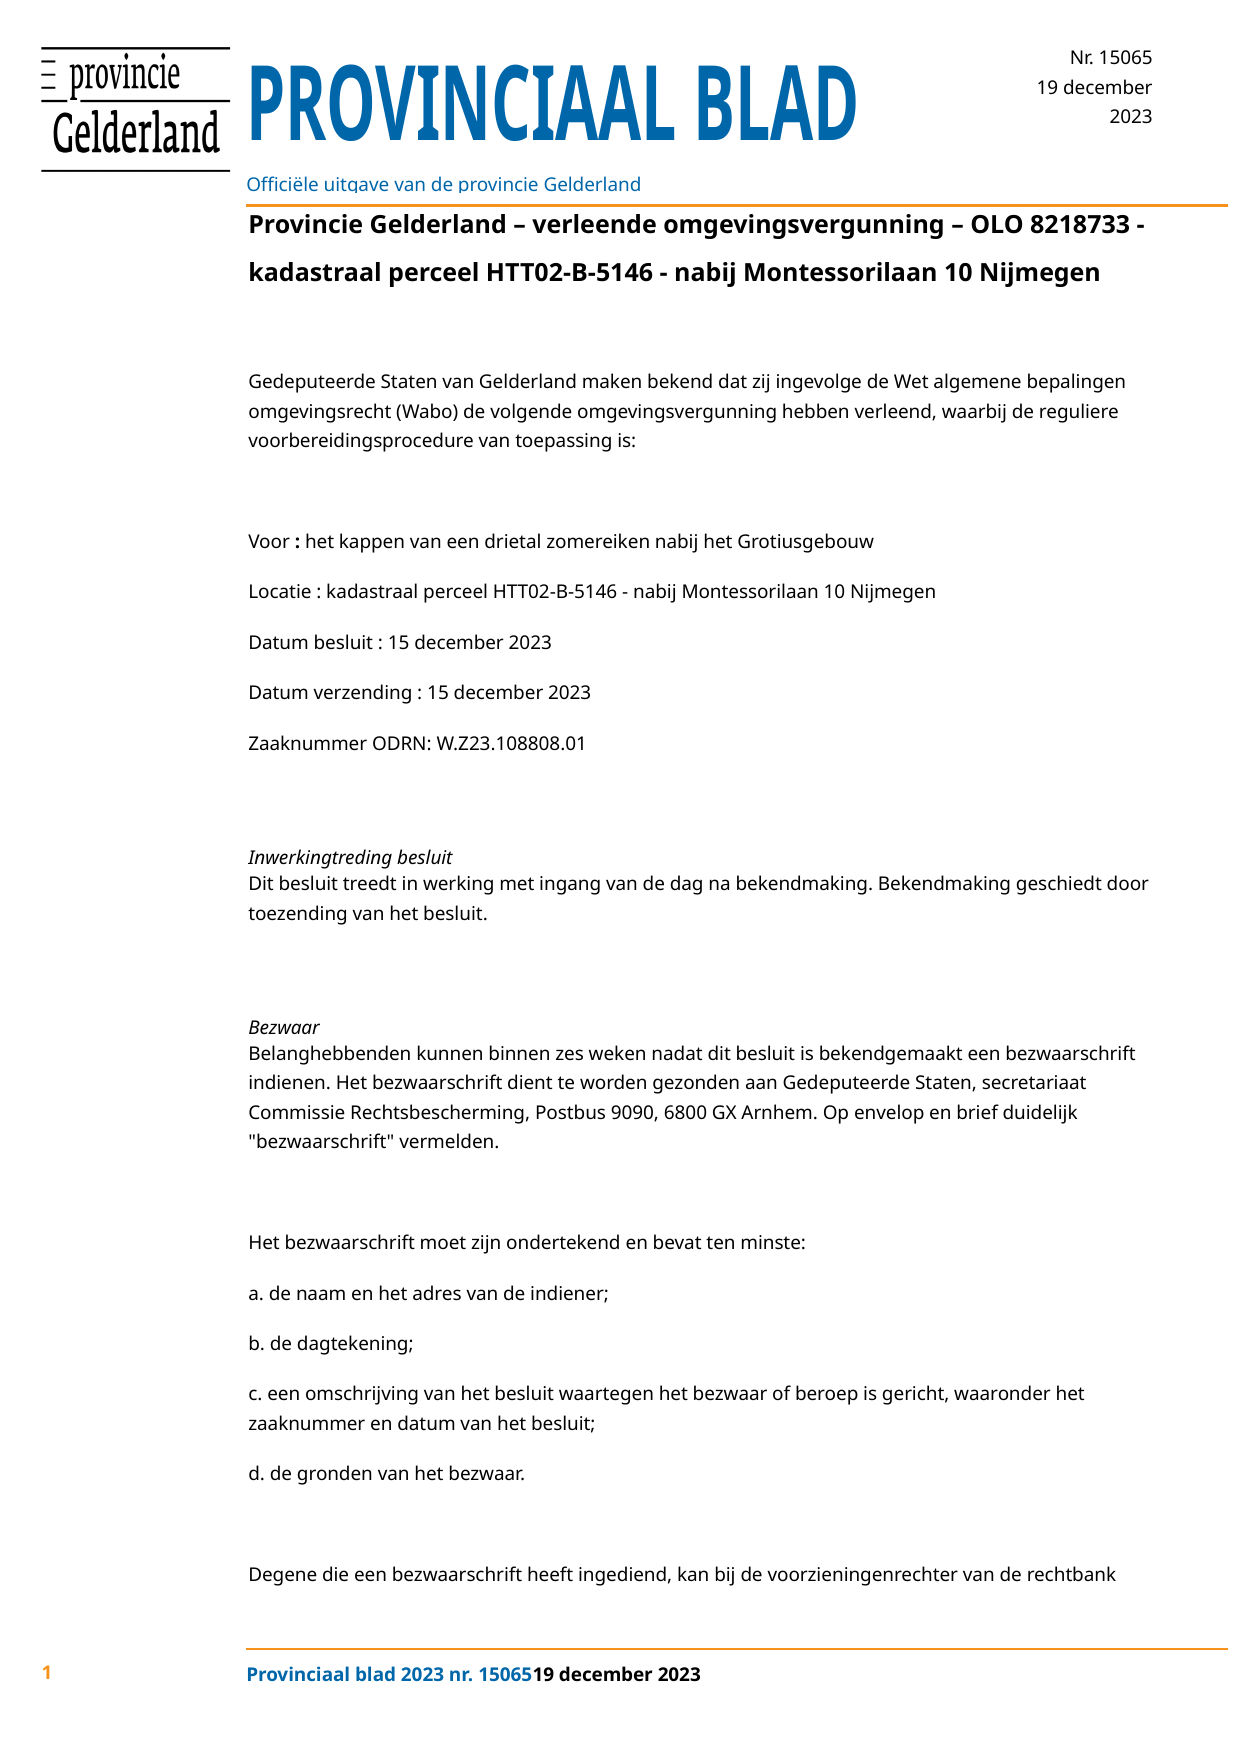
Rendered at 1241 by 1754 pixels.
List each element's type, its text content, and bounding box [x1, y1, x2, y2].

text Gedeputeerde Staten van Gelderland maken bekend dat zij ingevolge de Wet algemene bepalingen omgevingsrecht (Wabo) de volgende omgevingsvergunning hebben verleend, waarbij de reguliere voorbereidingsprocedure van toepassing is: [248, 368, 1152, 453]
picture [41, 47, 231, 172]
text Datum besluit : 15 december 2023 [248, 629, 1152, 655]
text a. de naam en het adres van de indiener; [248, 1280, 1152, 1306]
text Inwerkingtreding besluit [248, 844, 1152, 870]
text Voor : het kappen van een drietal zomereiken nabij het Grotiusgebouw [248, 528, 1152, 554]
text Datum verzending : 15 december 2023 [248, 679, 1152, 705]
text b. de dagtekening; [248, 1330, 1152, 1356]
text Dit besluit treedt in werking met ingang van de dag na bekendmaking. Bekendmaking geschiedt door toezending van het besluit. [248, 870, 1152, 925]
text Locatie : kadastraal perceel HTT02-B-5146 - nabij Montessorilaan 10 Nijmegen [248, 579, 1152, 604]
text d. de gronden van het bezwaar. [248, 1461, 1152, 1486]
text Belanghebbenden kunnen binnen zes weken nadat dit besluit is bekendgemaakt een bezwaarschrift indienen. Het bezwaarschrift dient te worden gezonden aan Gedeputeerde Staten, secretariaat Commissie Rechtsbescherming, Postbus 9090, 6800 GX Arnhem. Op envelop en brief duidelijk "bezwaarschrift" vermelden. [248, 1040, 1152, 1154]
text Het bezwaarschrift moet zijn ondertekend en bevat ten minste: [248, 1229, 1152, 1255]
text Bezwaar [248, 1014, 1152, 1040]
text c. een omschrijving van het besluit waartegen het bezwaar of beroep is gericht, waaronder het zaaknummer en datum van het besluit; [248, 1381, 1152, 1436]
text Zaaknummer ODRN: W.Z23.108808.01 [248, 730, 1152, 756]
text Provincie Gelderland – verleende omgevingsvergunning – OLO 8218733 - kadastraal perceel HTT02-B-5146 - nabij Montessorilaan 10 Nijmegen [248, 207, 1152, 288]
text Degene die een bezwaarschrift heeft ingediend, kan bij de voorzieningenrechter van de rechtbank [248, 1561, 1152, 1587]
